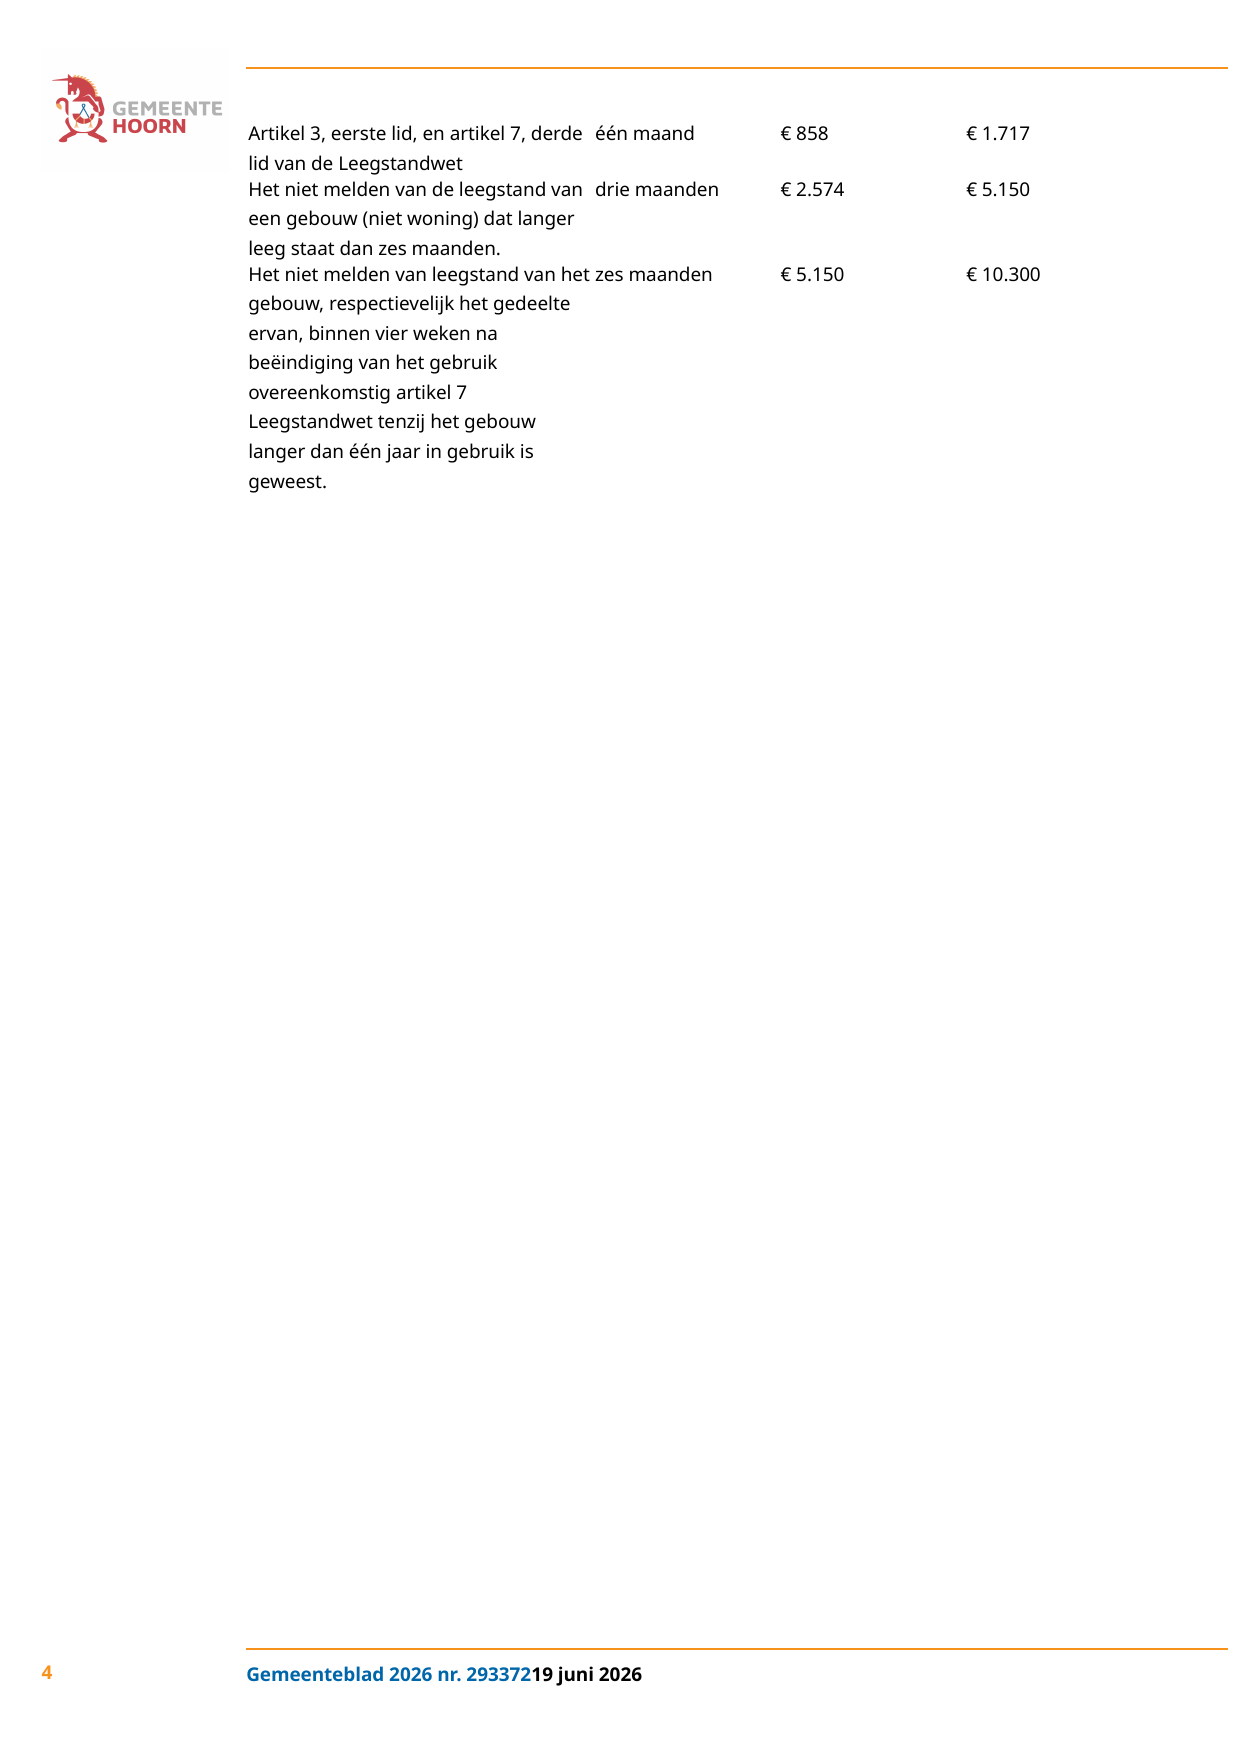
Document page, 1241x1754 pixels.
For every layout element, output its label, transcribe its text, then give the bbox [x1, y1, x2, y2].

table_cell één maand [595, 121, 780, 176]
table_cell drie maanden [595, 176, 780, 261]
table_cell Het niet melden van de leegstand van een gebouw (niet woning) dat langer leeg staat dan zes maanden. [248, 176, 595, 261]
table_cell Artikel 3, eerste lid, en artikel 7, derde lid van de Leegstandwet [248, 121, 595, 176]
table_cell € 858 [780, 121, 966, 176]
table_cell € 5.150 [966, 176, 1152, 261]
table_header [595, 95, 780, 121]
table_header [248, 95, 595, 121]
table_cell zes maanden [595, 261, 780, 523]
picture [41, 47, 231, 172]
table_cell € 1.717 [966, 121, 1152, 176]
table_cell € 10.300 [966, 261, 1152, 523]
table_header [780, 95, 966, 121]
table_cell € 5.150 [780, 261, 966, 523]
table_header [966, 95, 1152, 121]
table_cell € 2.574 [780, 176, 966, 261]
table_cell Het niet melden van leegstand van het gebouw, respectievelijk het gedeelte ervan, binnen vier weken na beëindiging van het gebruik overeenkomstig artikel 7 Leegstandwet tenzij het gebouw langer dan één jaar in gebruik is geweest. [248, 261, 595, 523]
